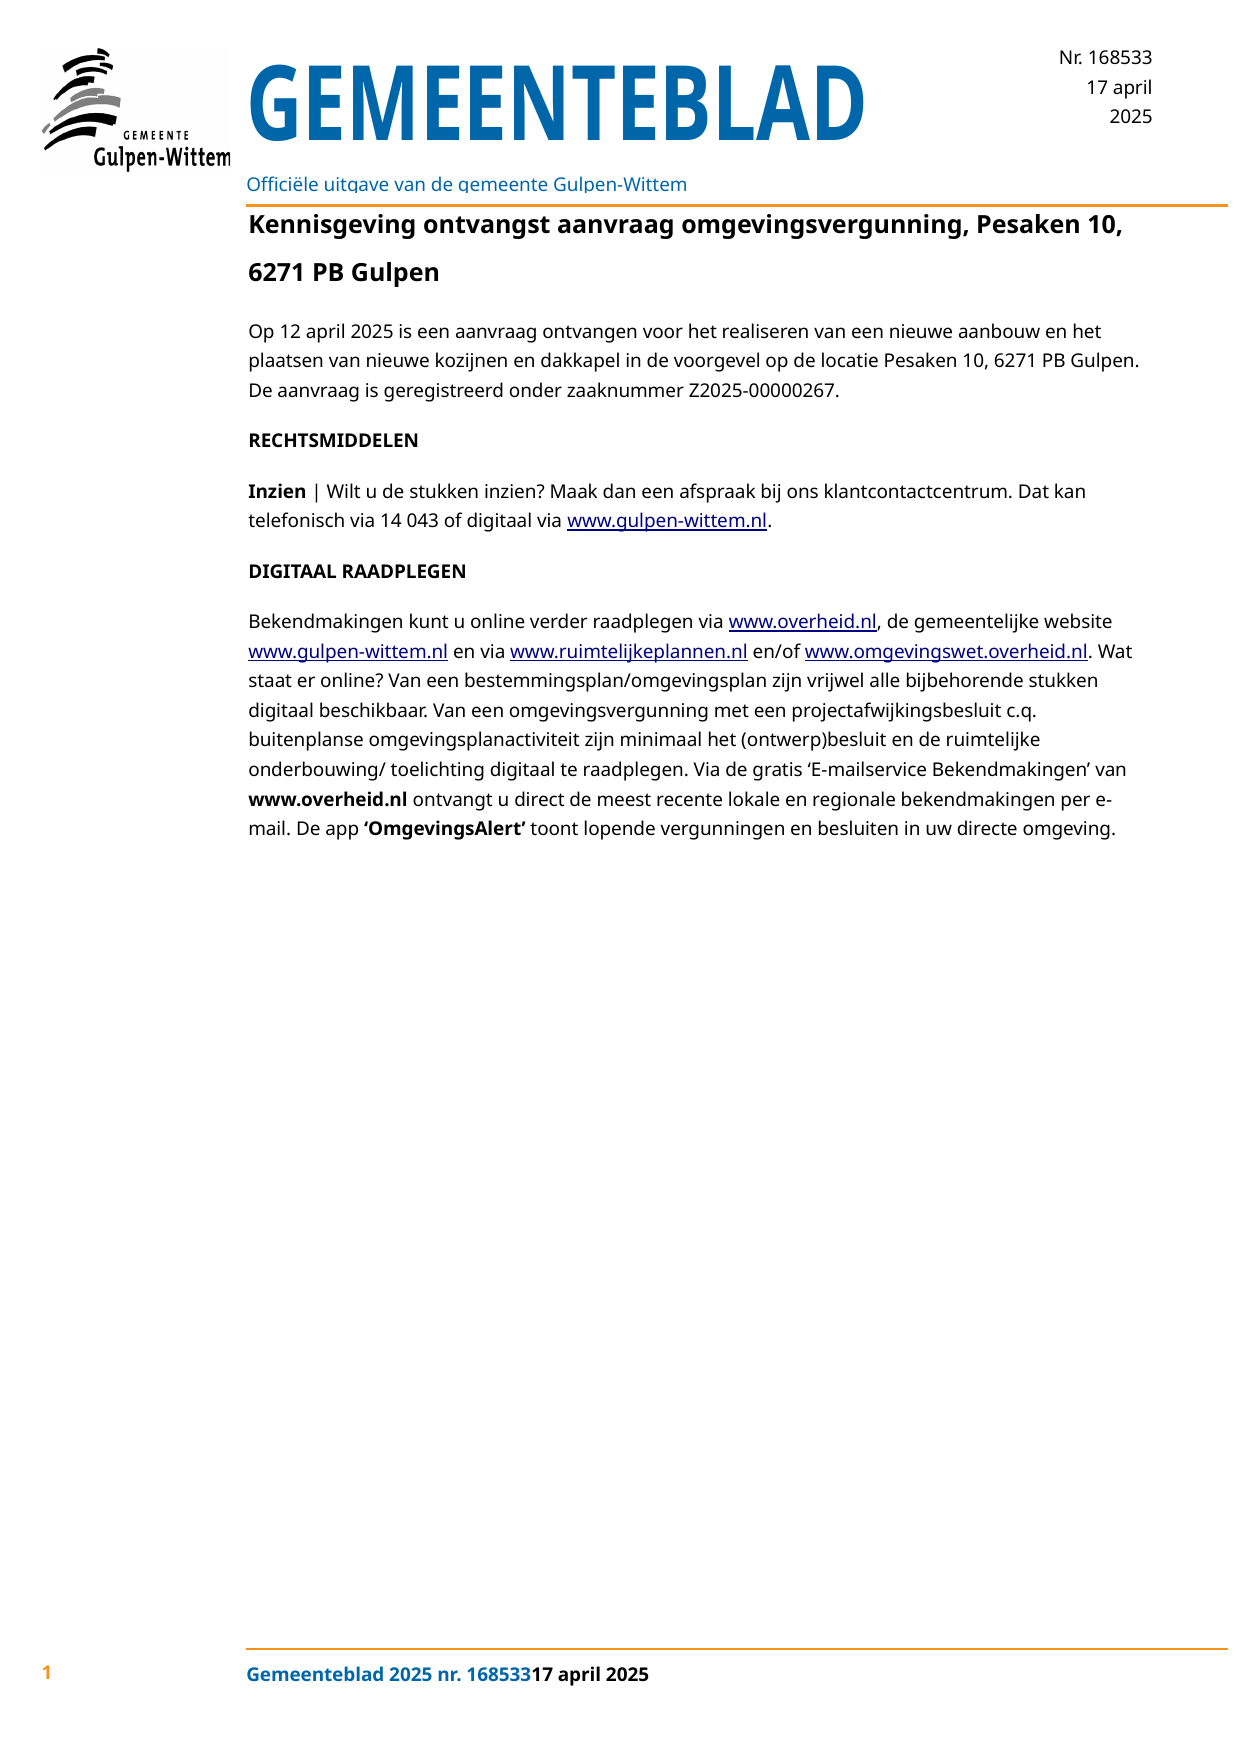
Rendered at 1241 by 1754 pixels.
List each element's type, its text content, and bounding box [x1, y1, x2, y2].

text Kennisgeving ontvangst aanvraag omgevingsvergunning, Pesaken 10, 6271 PB Gulpen [248, 207, 1152, 288]
picture [41, 47, 231, 172]
text RECHTSMIDDELEN [248, 427, 1152, 453]
text DIGITAAL RAADPLEGEN [248, 558, 1152, 584]
text Inzien | Wilt u de stukken inzien? Maak dan een afspraak bij ons klantcontactcentrum. Dat kan telefonisch via 14 043 of digitaal via www.gulpen-wittem.nl. [248, 478, 1152, 533]
text Op 12 april 2025 is een aanvraag ontvangen voor het realiseren van een nieuwe aanbouw en het plaatsen van nieuwe kozijnen en dakkapel in de voorgevel op de locatie Pesaken 10, 6271 PB Gulpen. De aanvraag is geregistreerd onder zaaknummer Z2025-00000267. [248, 318, 1152, 403]
text Bekendmakingen kunt u online verder raadplegen via www.overheid.nl, de gemeentelijke website www.gulpen-wittem.nl en via www.ruimtelijkeplannen.nl en/of www.omgevingswet.overheid.nl. Wat staat er online? Van een bestemmingsplan/omgevingsplan zijn vrijwel alle bijbehorende stukken digitaal beschikbaar. Van een omgevingsvergunning met een projectafwijkingsbesluit c.q. buitenplanse omgevingsplanactiviteit zijn minimaal het (ontwerp)besluit en de ruimtelijke onderbouwing/ toelichting digitaal te raadplegen. Via de gratis ‘E-mailservice Bekendmakingen’ van www.overheid.nl ontvangt u direct de meest recente lokale en regionale bekendmakingen per e-mail. De app ‘OmgevingsAlert’ toont lopende vergunningen en besluiten in uw directe omgeving. [248, 608, 1152, 841]
